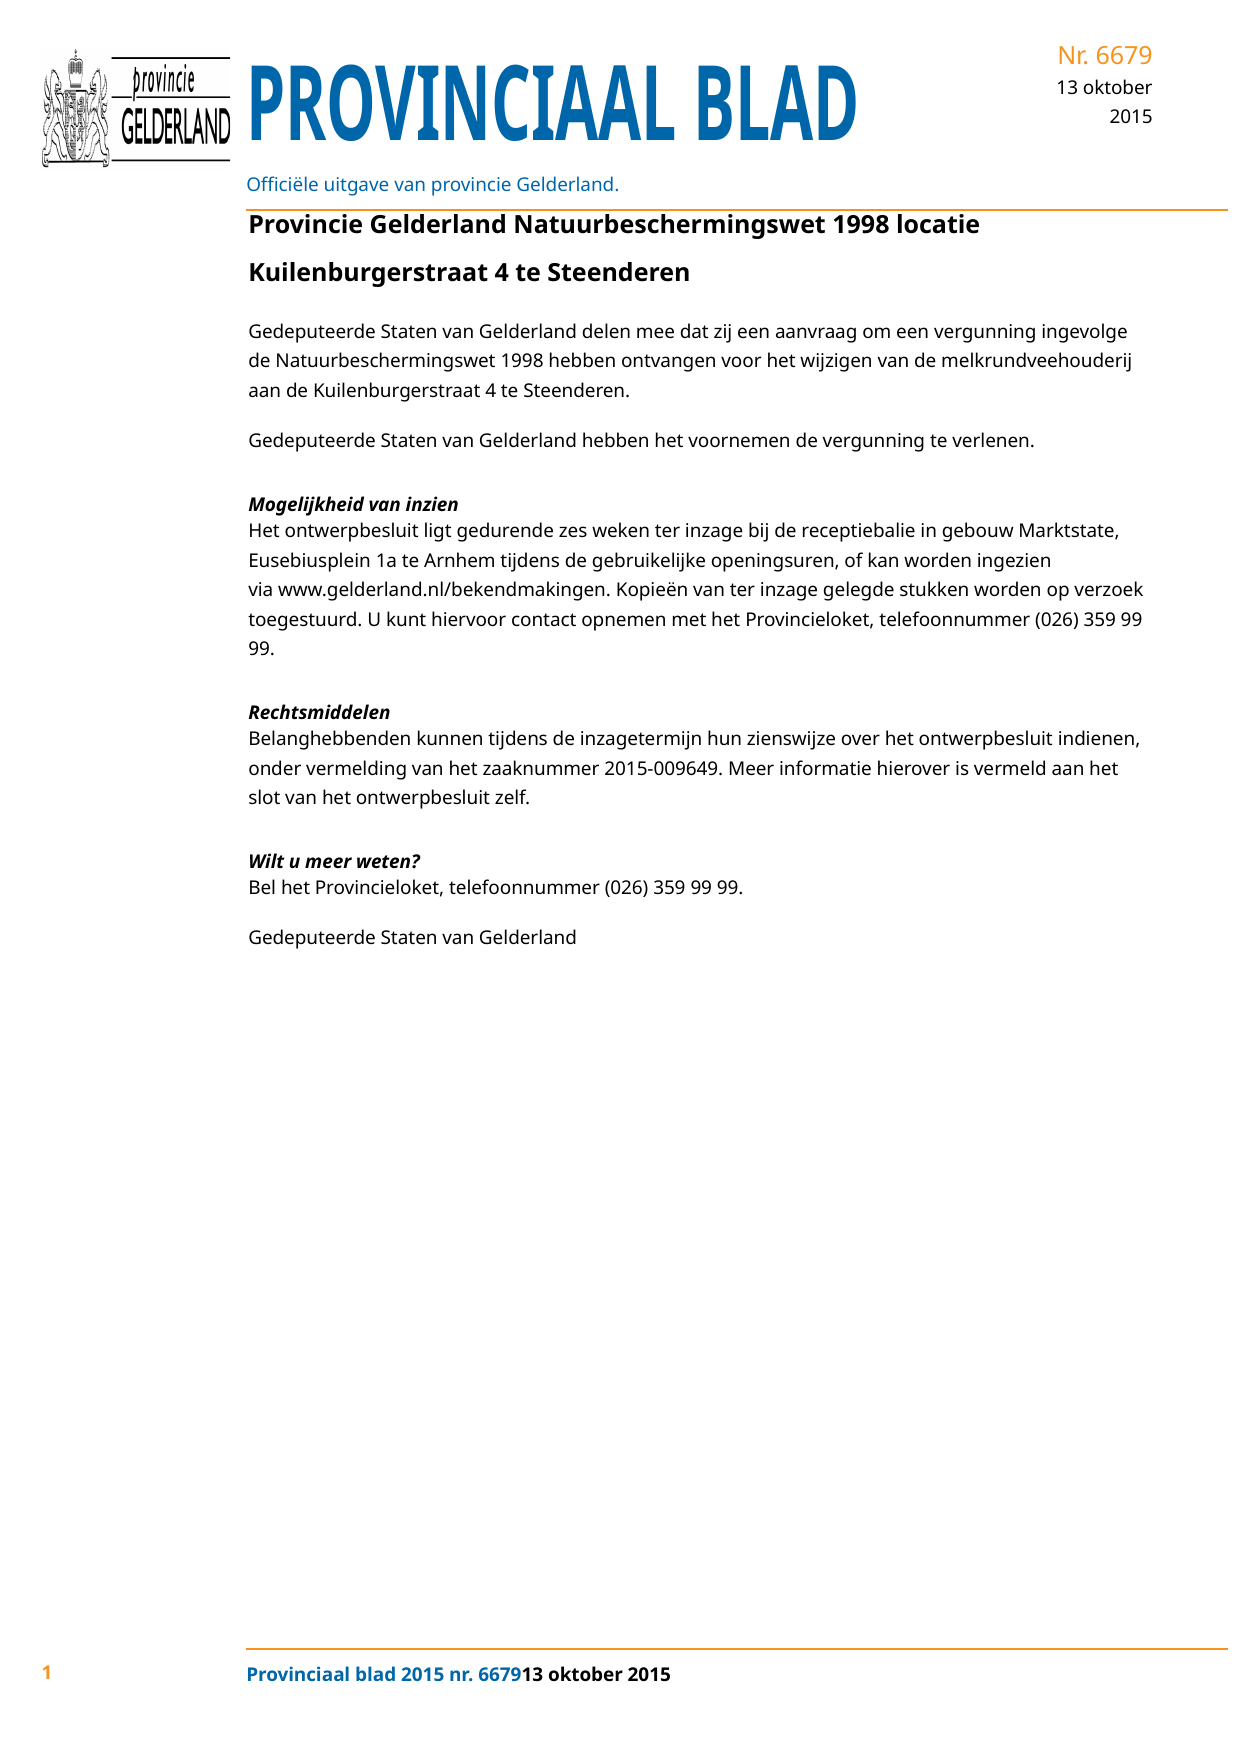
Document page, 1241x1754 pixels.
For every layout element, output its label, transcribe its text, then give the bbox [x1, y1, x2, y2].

text Bel het Provincieloket, telefoonnummer (026) 359 99 99. [248, 874, 1152, 900]
text Het ontwerpbesluit ligt gedurende zes weken ter inzage bij de receptiebalie in gebouw Marktstate, Eusebiusplein 1a te Arnhem tijdens de gebruikelijke openingsuren, of kan worden ingezien via www.gelderland.nl/bekendmakingen. Kopieën van ter inzage gelegde stukken worden op verzoek toegestuurd. U kunt hiervoor contact opnemen met het Provincieloket, telefoonnummer (026) 359 99 99. [248, 517, 1152, 661]
picture [41, 47, 231, 172]
text Belanghebbenden kunnen tijdens de inzagetermijn hun zienswijze over het ontwerpbesluit indienen, onder vermelding van het zaaknummer 2015-009649. Meer informatie hierover is vermeld aan het slot van het ontwerpbesluit zelf. [248, 725, 1152, 810]
text Provincie Gelderland Natuurbeschermingswet 1998 locatie Kuilenburgerstraat 4 te Steenderen [248, 211, 1152, 288]
text Gedeputeerde Staten van Gelderland delen mee dat zij een aanvraag om een vergunning ingevolge de Natuurbeschermingswet 1998 hebben ontvangen voor het wijzigen van de melkrundveehouderij aan de Kuilenburgerstraat 4 te Steenderen. [248, 318, 1152, 403]
text Rechtsmiddelen [248, 699, 1152, 725]
text Mogelijkheid van inzien [248, 491, 1152, 517]
text Wilt u meer weten? [248, 848, 1152, 874]
text Gedeputeerde Staten van Gelderland [248, 924, 1152, 950]
text Gedeputeerde Staten van Gelderland hebben het voornemen de vergunning te verlenen. [248, 427, 1152, 453]
